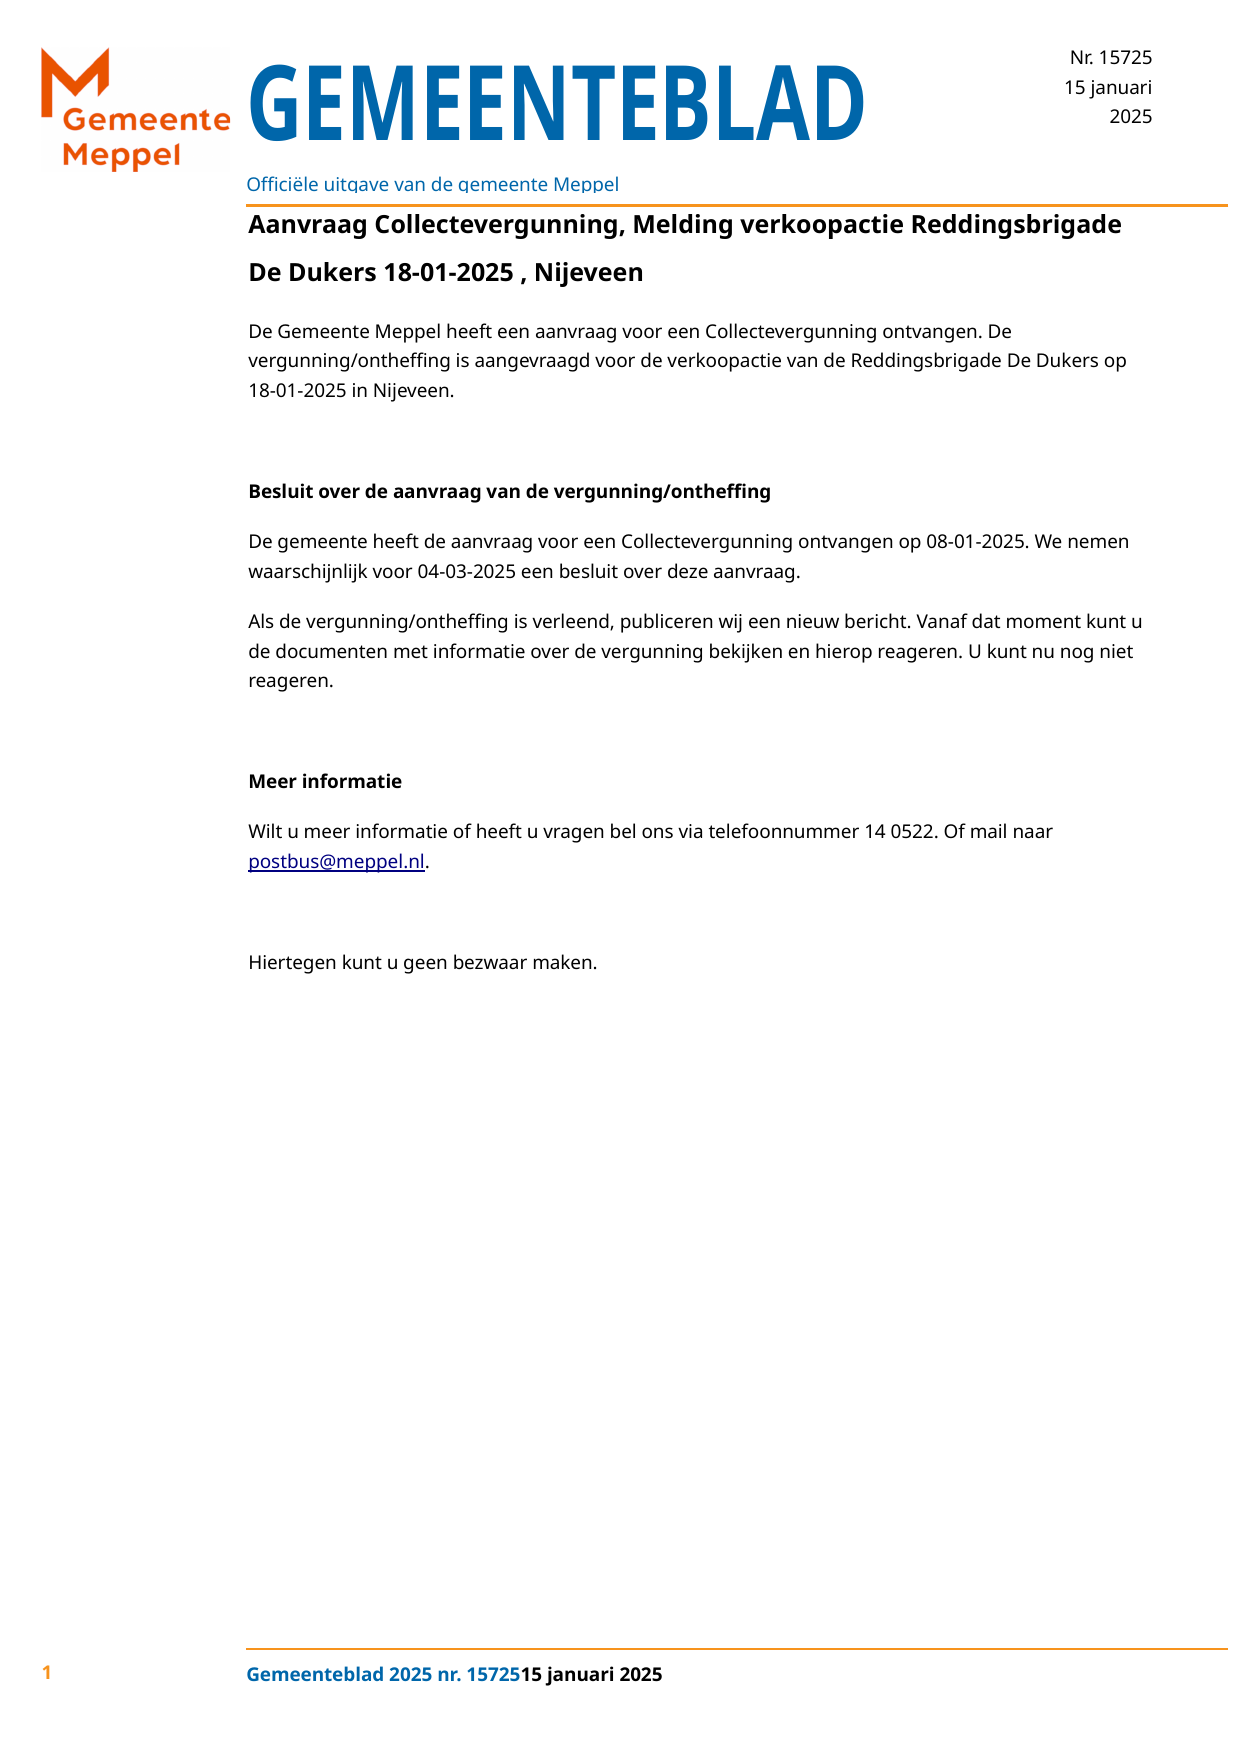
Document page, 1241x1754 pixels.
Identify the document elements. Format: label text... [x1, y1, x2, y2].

text De gemeente heeft de aanvraag voor een Collectevergunning ontvangen op 08-01-2025. We nemen waarschijnlijk voor 04-03-2025 een besluit over deze aanvraag. [248, 528, 1152, 584]
text Aanvraag Collectevergunning, Melding verkoopactie Reddingsbrigade De Dukers 18-01-2025 , Nijeveen [248, 207, 1152, 288]
text De Gemeente Meppel heeft een aanvraag voor een Collectevergunning ontvangen. De vergunning/ontheffing is aangevraagd voor de verkoopactie van de Reddingsbrigade De Dukers op 18-01-2025 in Nijeveen. [248, 318, 1152, 403]
text Besluit over de aanvraag van de vergunning/ontheffing [248, 478, 1152, 504]
text Wilt u meer informatie of heeft u vragen bel ons via telefoonnummer 14 0522. Of mail naar postbus@meppel.nl. [248, 819, 1152, 874]
picture [41, 47, 231, 172]
text Hiertegen kunt u geen bezwaar maken. [248, 949, 1152, 975]
text Als de vergunning/ontheffing is verleend, publiceren wij een nieuw bericht. Vanaf dat moment kunt u de documenten met informatie over de vergunning bekijken en hierop reageren. U kunt nu nog niet reageren. [248, 608, 1152, 693]
text Meer informatie [248, 768, 1152, 794]
